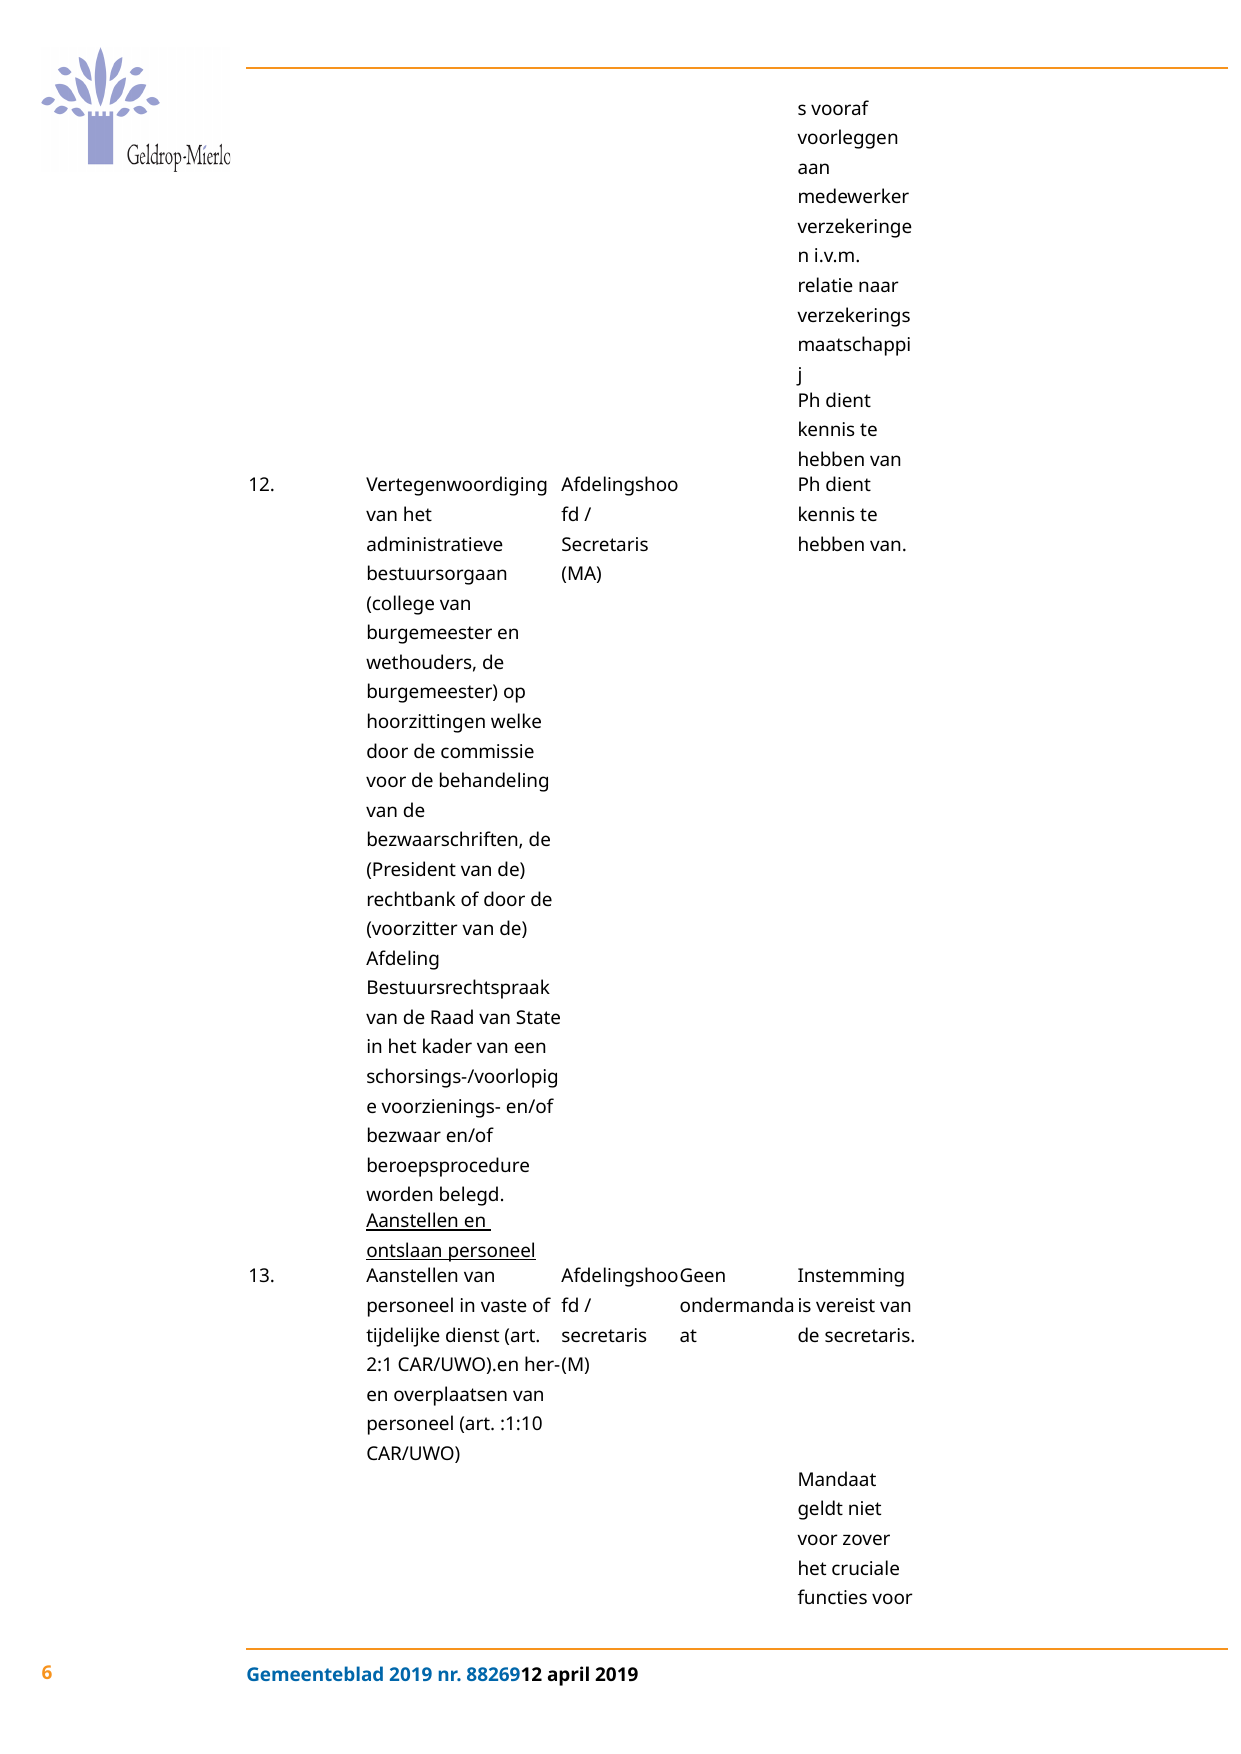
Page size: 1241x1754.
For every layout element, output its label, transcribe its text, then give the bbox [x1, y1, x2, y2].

table_cell [366, 95, 561, 387]
table_cell [915, 1208, 1033, 1263]
table_cell 13. [248, 1263, 366, 1466]
table_cell Vertegenwoordiging van het administratieve bestuursorgaan (college van burgemeester en wethouders, de burgemeester) op hoorzittingen welke door de commissie voor de behandeling van de bezwaarschriften, de (President van de) rechtbank of door de (voorzitter van de) Afdeling Bestuursrechtspraak van de Raad van State in het kader van een schorsings-/voorlopige voorzienings- en/of bezwaar en/of beroepsprocedure worden belegd. [366, 472, 561, 1207]
table_cell Geen ondermandaat [679, 1263, 797, 1466]
table_cell [679, 1208, 797, 1263]
table_cell [1034, 387, 1152, 472]
table_cell [797, 1208, 915, 1263]
table_cell [561, 95, 679, 387]
table_cell [248, 1466, 366, 1610]
table_cell [679, 1466, 797, 1610]
table_cell Ph dient kennis te hebben van [797, 387, 915, 472]
table_cell [1034, 1466, 1152, 1610]
table_cell [1034, 1263, 1152, 1466]
table_cell [366, 1466, 561, 1610]
table_cell [248, 95, 366, 387]
table_cell [679, 472, 797, 1207]
table_cell Afdelingshoofd / secretaris (M) [561, 1263, 679, 1466]
table_cell Aanstellen en ontslaan personeel [366, 1208, 561, 1263]
table_cell Aanstellen van personeel in vaste of tijdelijke dienst (art. 2:1 CAR/UWO).en her- en overplaatsen van personeel (art. :1:10 CAR/UWO) [366, 1263, 561, 1466]
table_cell [915, 1263, 1033, 1466]
table_cell [915, 387, 1033, 472]
table_cell [1034, 95, 1152, 387]
table_cell [248, 387, 366, 472]
table_cell [915, 95, 1033, 387]
table_cell Instemming is vereist van de secretaris. [797, 1263, 915, 1466]
picture [41, 47, 231, 172]
table_cell [1034, 472, 1152, 1207]
table_cell [915, 472, 1033, 1207]
table_cell [1034, 1208, 1152, 1263]
table_cell s vooraf voorleggen aan medewerker verzekeringen i.v.m. relatie naar verzekeringsmaatschappij [797, 95, 915, 387]
table_cell Ph dient kennis te hebben van. [797, 472, 915, 1207]
table_cell [561, 387, 679, 472]
table_cell [366, 387, 561, 472]
table_cell Mandaat geldt niet voor zover het cruciale functies voor [797, 1466, 915, 1610]
table_cell [679, 95, 797, 387]
table_cell [561, 1208, 679, 1263]
table_cell [679, 387, 797, 472]
table_cell [248, 1208, 366, 1263]
table_cell 12. [248, 472, 366, 1207]
table_cell [561, 1466, 679, 1610]
table_cell [915, 1466, 1033, 1610]
table_cell Afdelingshoofd / Secretaris (MA) [561, 472, 679, 1207]
